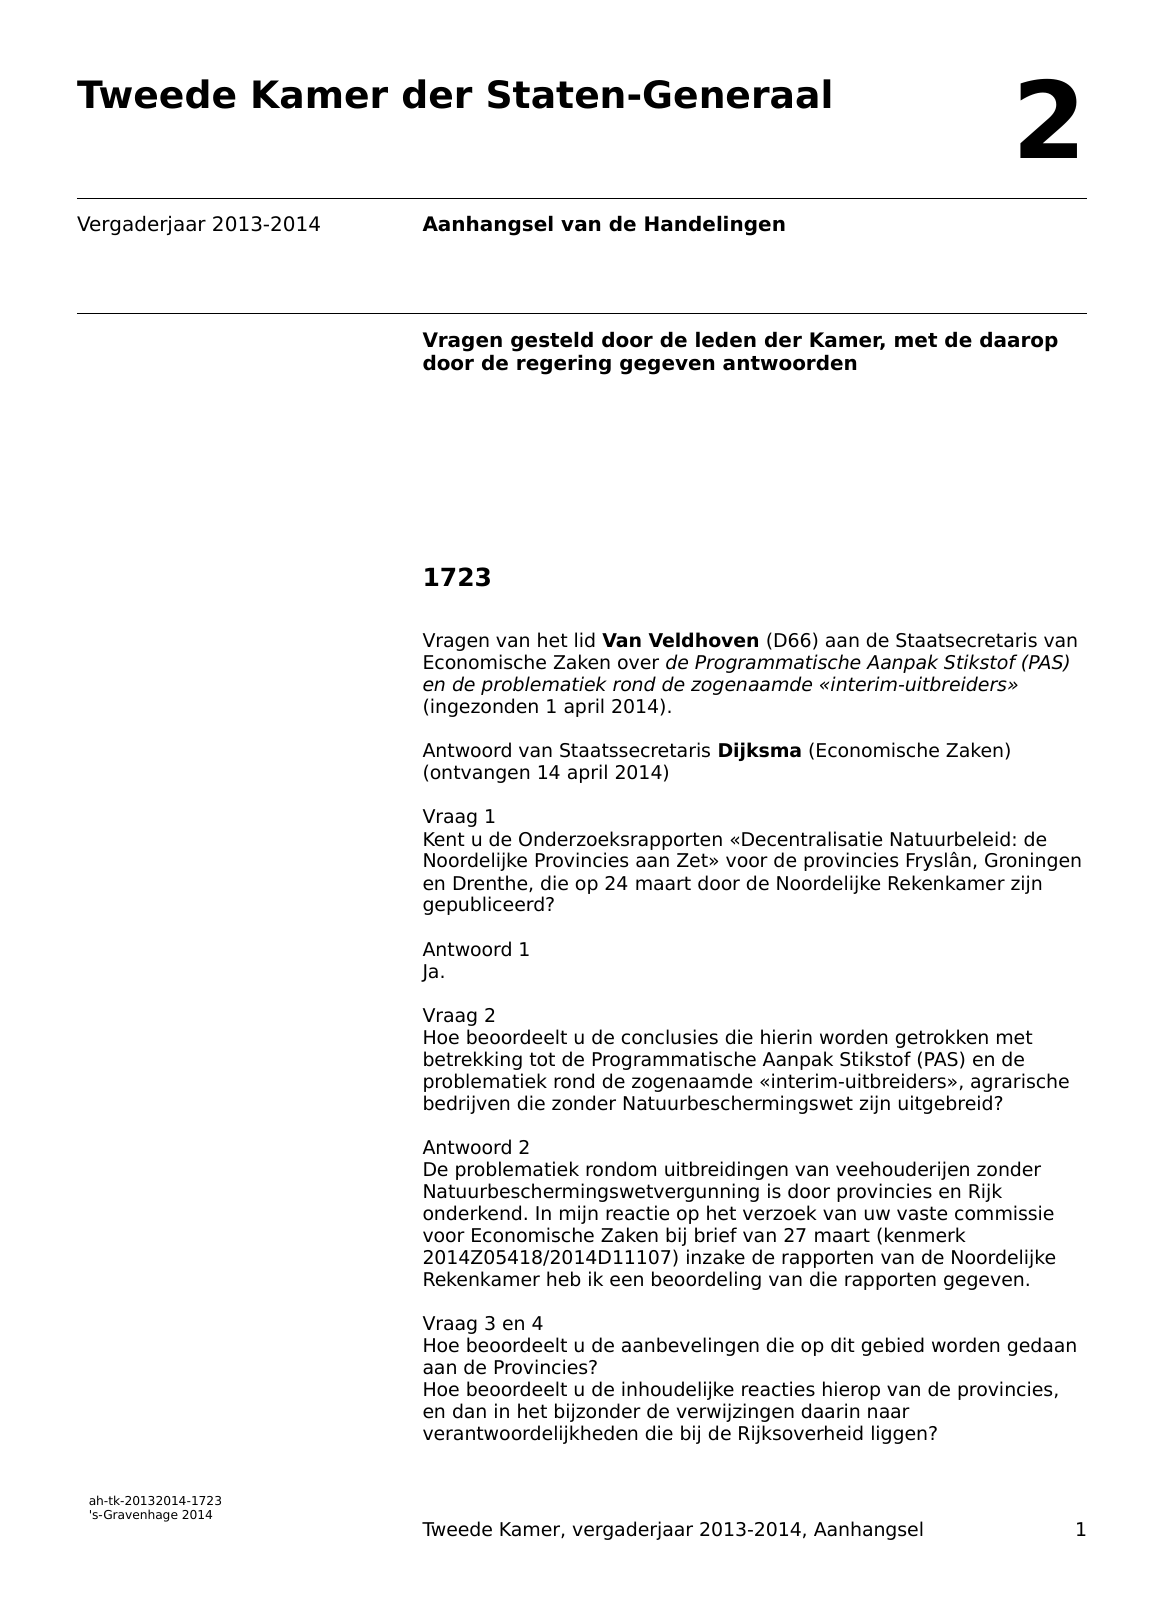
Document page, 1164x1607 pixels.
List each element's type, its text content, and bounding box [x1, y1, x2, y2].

text Vraag 2 [422, 1005, 1087, 1027]
text Kent u de Onderzoeksrapporten «Decentralisatie Natuurbeleid: de Noordelijke Provincies aan Zet» voor de provincies Fryslân, Groningen en Drenthe, die op 24 maart door de Noordelijke Rekenkamer zijn gepubliceerd? [422, 828, 1087, 916]
table_cell Vergaderjaar 2013-2014 [77, 199, 422, 313]
text ah-tk-20132014-1723 [88, 1494, 323, 1508]
table_cell Vragen gesteld door de leden der Kamer, met de daarop door de regering gegeven antwoorden [422, 314, 1087, 375]
text Hoe beoordeelt u de inhoudelijke reacties hierop van de provincies, en dan in het bijzonder de verwijzingen daarin naar verantwoordelijkheden die bij de Rijksoverheid liggen? [422, 1379, 1087, 1445]
text Vragen van het lid Van Veldhoven (D66) aan de Staatsecretaris van Economische Zaken over de Programmatische Aanpak Stikstof (PAS) en de problematiek rond de zogenaamde «interim-uitbreiders» (ingezonden 1 april 2014). [422, 630, 1087, 718]
text Antwoord van Staatssecretaris Dijksma (Economische Zaken) (ontvangen 14 april 2014) [422, 740, 1087, 784]
text Antwoord 2 [422, 1137, 1087, 1159]
table_cell [77, 314, 422, 375]
table_header Tweede Kamer der Staten-Generaal [77, 59, 886, 198]
text De problematiek rondom uitbreidingen van veehouderijen zonder Natuurbeschermingswetvergunning is door provincies en Rijk onderkend. In mijn reactie op het verzoek van uw vaste commissie voor Economische Zaken bij brief van 27 maart (kenmerk 2014Z05418/2014D11107) inzake de rapporten van de Noordelijke Rekenkamer heb ik een beoordeling van die rapporten gegeven. [422, 1159, 1087, 1291]
text 's-Gravenhage 2014 [88, 1508, 323, 1522]
text Hoe beoordeelt u de aanbevelingen die op dit gebied worden gedaan aan de Provincies? [422, 1335, 1087, 1379]
table_cell Aanhangsel van de Handelingen [422, 199, 1087, 313]
table_header 2 [886, 59, 1087, 198]
text Vraag 1 [422, 806, 1087, 828]
text Hoe beoordeelt u de conclusies die hierin worden getrokken met betrekking tot de Programmatische Aanpak Stikstof (PAS) en de problematiek rond de zogenaamde «interim-uitbreiders», agrarische bedrijven die zonder Natuurbeschermingswet zijn uitgebreid? [422, 1027, 1087, 1114]
text Vraag 3 en 4 [422, 1313, 1087, 1335]
text 1723 [422, 563, 1087, 592]
text Ja. [422, 961, 1087, 982]
text Antwoord 1 [422, 938, 1087, 961]
